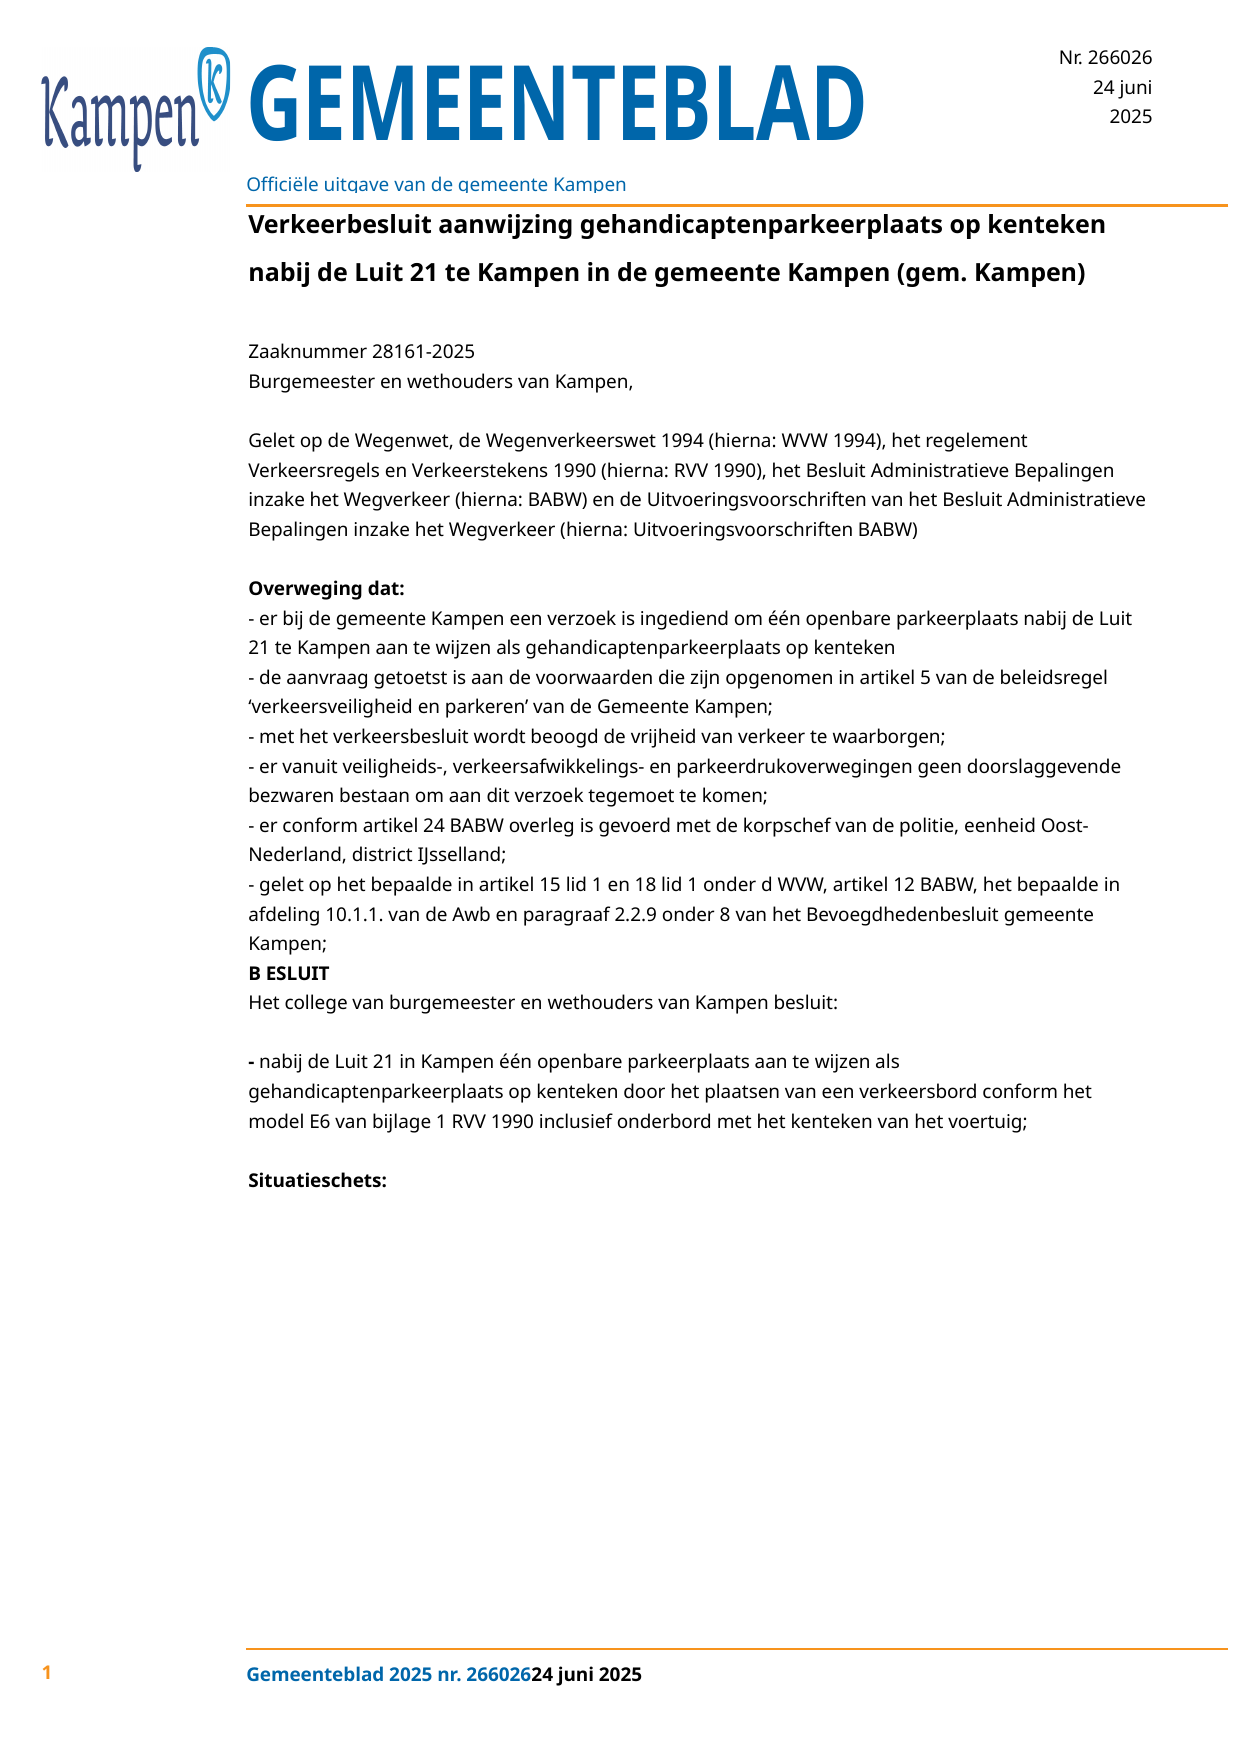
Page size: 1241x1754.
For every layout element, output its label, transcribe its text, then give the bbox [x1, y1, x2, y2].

text - gelet op het bepaalde in artikel 15 lid 1 en 18 lid 1 onder d WVW, artikel 12 BABW, het bepaalde in afdeling 10.1.1. van de Awb en paragraaf 2.2.9 onder 8 van het Bevoegdhedenbesluit gemeente Kampen; [248, 871, 1152, 956]
text Zaaknummer 28161-2025 [248, 339, 1152, 364]
text Overweging dat: [248, 575, 1152, 601]
text Burgemeester en wethouders van Kampen, [248, 368, 1152, 394]
text - er vanuit veiligheids-, verkeersafwikkelings- en parkeerdrukoverwegingen geen doorslaggevende bezwaren bestaan om aan dit verzoek tegemoet te komen; [248, 753, 1152, 808]
text - met het verkeersbesluit wordt beoogd de vrijheid van verkeer te waarborgen; [248, 723, 1152, 749]
text Verkeerbesluit aanwijzing gehandicaptenparkeerplaats op kenteken nabij de Luit 21 te Kampen in de gemeente Kampen (gem. Kampen) [248, 207, 1152, 288]
text - nabij de Luit 21 in Kampen één openbare parkeerplaats aan te wijzen als gehandicaptenparkeerplaats op kenteken door het plaatsen van een verkeersbord conform het model E6 van bijlage 1 RVV 1990 inclusief onderbord met het kenteken van het voertuig; [248, 1049, 1152, 1133]
text Het college van burgemeester en wethouders van Kampen besluit: [248, 989, 1152, 1015]
text - er conform artikel 24 BABW overleg is gevoerd met de korpschef van de politie, eenheid Oost-Nederland, district IJsselland; [248, 812, 1152, 867]
text Situatieschets: [248, 1167, 1152, 1193]
text Gelet op de Wegenwet, de Wegenverkeerswet 1994 (hierna: WVW 1994), het regelement Verkeersregels en Verkeerstekens 1990 (hierna: RVV 1990), het Besluit Administratieve Bepalingen inzake het Wegverkeer (hierna: BABW) en de Uitvoeringsvoorschriften van het Besluit Administratieve Bepalingen inzake het Wegverkeer (hierna: Uitvoeringsvoorschriften BABW) [248, 427, 1152, 542]
text B ESLUIT [248, 960, 1152, 986]
text - de aanvraag getoetst is aan de voorwaarden die zijn opgenomen in artikel 5 van de beleidsregel ‘verkeersveiligheid en parkeren’ van de Gemeente Kampen; [248, 664, 1152, 719]
text - er bij de gemeente Kampen een verzoek is ingediend om één openbare parkeerplaats nabij de Luit 21 te Kampen aan te wijzen als gehandicaptenparkeerplaats op kenteken [248, 605, 1152, 660]
picture [41, 47, 231, 172]
